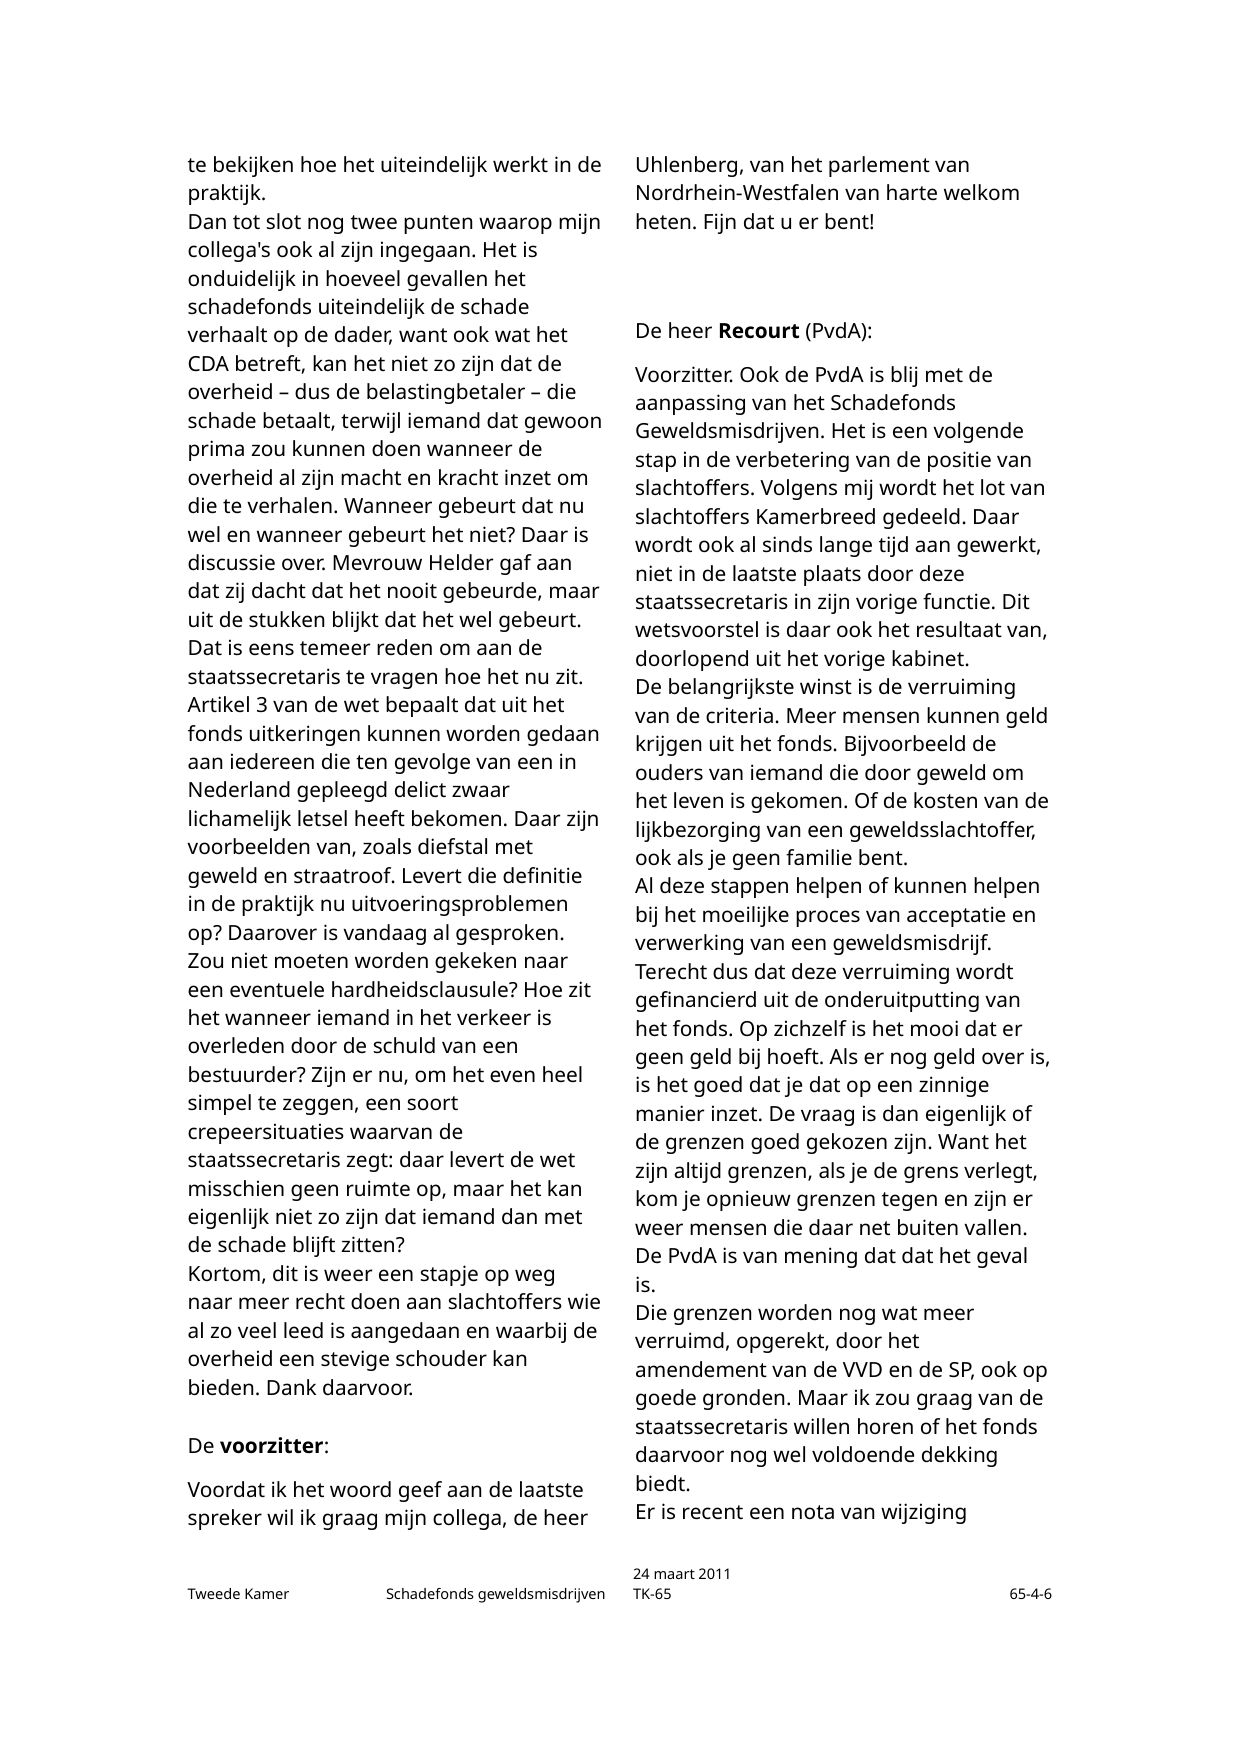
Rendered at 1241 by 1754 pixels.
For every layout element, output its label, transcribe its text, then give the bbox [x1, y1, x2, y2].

text De belangrijkste winst is de verruiming van de criteria. Meer mensen kunnen geld krijgen uit het fonds. Bijvoorbeeld de ouders van iemand die door geweld om het leven is gekomen. Of de kosten van de lijkbezorging van een geweldsslachtoffer, ook als je geen familie bent. [635, 672, 1053, 872]
text Uhlenberg, van het parlement van Nordrhein-Westfalen van harte welkom heten. Fijn dat u er bent! [635, 150, 1053, 235]
text Die grenzen worden nog wat meer verruimd, opgerekt, door het amendement van de VVD en de SP, ook op goede gronden. Maar ik zou graag van de staatssecretaris willen horen of het fonds daarvoor nog wel voldoende dekking biedt. [635, 1298, 1053, 1497]
text te bekijken hoe het uiteindelijk werkt in de praktijk. [187, 150, 605, 207]
text Artikel 3 van de wet bepaalt dat uit het fonds uitkeringen kunnen worden gedaan aan iedereen die ten gevolge van een in Nederland gepleegd delict zwaar lichamelijk letsel heeft bekomen. Daar zijn voorbeelden van, zoals diefstal met geweld en straatroof. Levert die definitie in de praktijk nu uitvoeringsproblemen op? Daarover is vandaag al gesproken. Zou niet moeten worden gekeken naar een eventuele hardheidsclausule? Hoe zit het wanneer iemand in het verkeer is overleden door de schuld van een bestuurder? Zijn er nu, om het even heel simpel te zeggen, een soort crepeersituaties waarvan de staatssecretaris zegt: daar levert de wet misschien geen ruimte op, maar het kan eigenlijk niet zo zijn dat iemand dan met de schade blijft zitten? [187, 690, 605, 1259]
text  [635, 265, 1053, 294]
text Voordat ik het woord geef aan de laatste spreker wil ik graag mijn collega, de heer [187, 1475, 605, 1532]
text Al deze stappen helpen of kunnen helpen bij het moeilijke proces van acceptatie en verwerking van een geweldsmisdrijf. Terecht dus dat deze verruiming wordt gefinancierd uit de onderuitputting van het fonds. Op zichzelf is het mooi dat er geen geld bij hoeft. Als er nog geld over is, is het goed dat je dat op een zinnige manier inzet. De vraag is dan eigenlijk of de grenzen goed gekozen zijn. Want het zijn altijd grenzen, als je de grens verlegt, kom je opnieuw grenzen tegen en zijn er weer mensen die daar net buiten vallen. De PvdA is van mening dat dat het geval is. [635, 872, 1053, 1298]
text Voorzitter. Ook de PvdA is blij met de aanpassing van het Schadefonds Geweldsmisdrijven. Het is een volgende stap in de verbetering van de positie van slachtoffers. Volgens mij wordt het lot van slachtoffers Kamerbreed gedeeld. Daar wordt ook al sinds lange tijd aan gewerkt, niet in de laatste plaats door deze staatssecretaris in zijn vorige functie. Dit wetsvoorstel is daar ook het resultaat van, doorlopend uit het vorige kabinet. [635, 360, 1053, 672]
text Kortom, dit is weer een stapje op weg naar meer recht doen aan slachtoffers wie al zo veel leed is aangedaan en waarbij de overheid een stevige schouder kan bieden. Dank daarvoor. [187, 1259, 605, 1401]
text Er is recent een nota van wijziging [635, 1497, 1053, 1526]
text Dan tot slot nog twee punten waarop mijn collega's ook al zijn ingegaan. Het is onduidelijk in hoeveel gevallen het schadefonds uiteindelijk de schade verhaalt op de dader, want ook wat het CDA betreft, kan het niet zo zijn dat de overheid – dus de belastingbetaler – die schade betaalt, terwijl iemand dat gewoon prima zou kunnen doen wanneer de overheid al zijn macht en kracht inzet om die te verhalen. Wanneer gebeurt dat nu wel en wanneer gebeurt het niet? Daar is discussie over. Mevrouw Helder gaf aan dat zij dacht dat het nooit gebeurde, maar uit de stukken blijkt dat het wel gebeurt. Dat is eens temeer reden om aan de staatssecretaris te vragen hoe het nu zit. [187, 207, 605, 690]
text De heer Recourt (PvdA): [635, 316, 1053, 345]
text De voorzitter: [187, 1431, 605, 1460]
